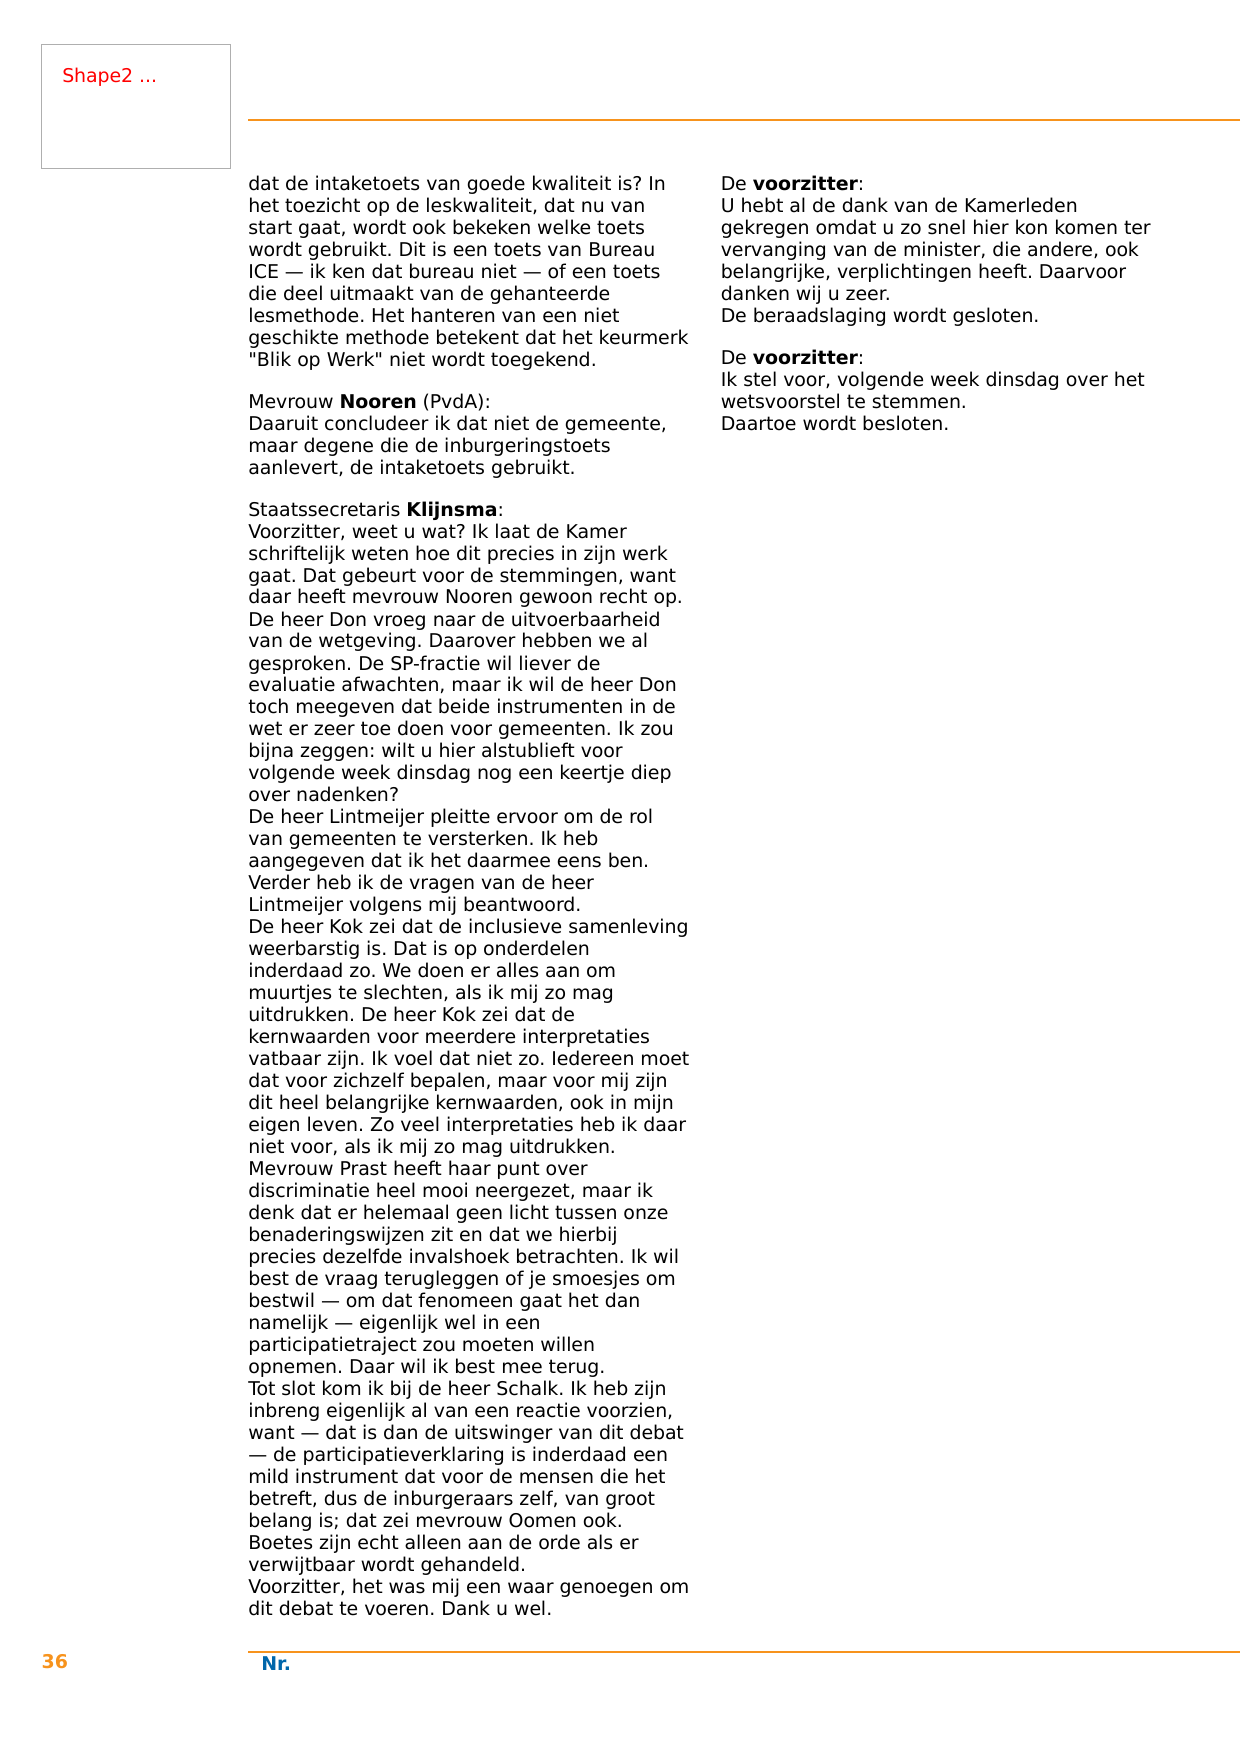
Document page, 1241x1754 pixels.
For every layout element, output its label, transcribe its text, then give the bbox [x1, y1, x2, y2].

text Staatssecretaris Klijnsma: [248, 498, 691, 521]
text Mevrouw Prast heeft haar punt over discriminatie heel mooi neergezet, maar ik denk dat er helemaal geen licht tussen onze benaderingswijzen zit en dat we hierbij precies dezelfde invalshoek betrachten. Ik wil best de vraag terugleggen of je smoesjes om bestwil — om dat fenomeen gaat het dan namelijk — eigenlijk wel in een participatietraject zou moeten willen opnemen. Daar wil ik best mee terug. [248, 1158, 691, 1378]
text De beraadslaging wordt gesloten. [721, 305, 1163, 327]
text Voorzitter, weet u wat? Ik laat de Kamer schriftelijk weten hoe dit precies in zijn werk gaat. Dat gebeurt voor de stemmingen, want daar heeft mevrouw Nooren gewoon recht op. [248, 521, 691, 608]
text Voorzitter, het was mij een waar genoegen om dit debat te voeren. Dank u wel. [248, 1576, 691, 1619]
text Daartoe wordt besloten. [721, 413, 1163, 434]
text De heer Lintmeijer pleitte ervoor om de rol van gemeenten te versterken. Ik heb aangegeven dat ik het daarmee eens ben. Verder heb ik de vragen van de heer Lintmeijer volgens mij beantwoord. [248, 806, 691, 916]
text dat de intaketoets van goede kwaliteit is? In het toezicht op de leskwaliteit, dat nu van start gaat, wordt ook bekeken welke toets wordt gebruikt. Dit is een toets van Bureau ICE — ik ken dat bureau niet — of een toets die deel uitmaakt van de gehanteerde lesmethode. Het hanteren van een niet geschikte methode betekent dat het keurmerk "Blik op Werk" niet wordt toegekend. [248, 173, 691, 371]
text Daaruit concludeer ik dat niet de gemeente, maar degene die de inburgeringstoets aanlevert, de intaketoets gebruikt. [248, 413, 691, 478]
text U hebt al de dank van de Kamerleden gekregen omdat u zo snel hier kon komen ter vervanging van de minister, die andere, ook belangrijke, verplichtingen heeft. Daarvoor danken wij u zeer. [721, 195, 1163, 305]
text Ik stel voor, volgende week dinsdag over het wetsvoorstel te stemmen. [721, 369, 1163, 413]
text De heer Kok zei dat de inclusieve samenleving weerbarstig is. Dat is op onderdelen inderdaad zo. We doen er alles aan om muurtjes te slechten, als ik mij zo mag uitdrukken. De heer Kok zei dat de kernwaarden voor meerdere interpretaties vatbaar zijn. Ik voel dat niet zo. Iedereen moet dat voor zichzelf bepalen, maar voor mij zijn dit heel belangrijke kernwaarden, ook in mijn eigen leven. Zo veel interpretaties heb ik daar niet voor, als ik mij zo mag uitdrukken. [248, 916, 691, 1158]
text De voorzitter: [721, 173, 1163, 195]
text De voorzitter: [721, 347, 1163, 369]
text Tot slot kom ik bij de heer Schalk. Ik heb zijn inbreng eigenlijk al van een reactie voorzien, want — dat is dan de uitswinger van dit debat — de participatieverklaring is inderdaad een mild instrument dat voor de mensen die het betreft, dus de inburgeraars zelf, van groot belang is; dat zei mevrouw Oomen ook. Boetes zijn echt alleen aan de orde als er verwijtbaar wordt gehandeld. [248, 1378, 691, 1576]
text Mevrouw Nooren (PvdA): [248, 391, 691, 413]
text De heer Don vroeg naar de uitvoerbaarheid van de wetgeving. Daarover hebben we al gesproken. De SP-fractie wil liever de evaluatie afwachten, maar ik wil de heer Don toch meegeven dat beide instrumenten in de wet er zeer toe doen voor gemeenten. Ik zou bijna zeggen: wilt u hier alstublieft voor volgende week dinsdag nog een keertje diep over nadenken? [248, 608, 691, 806]
